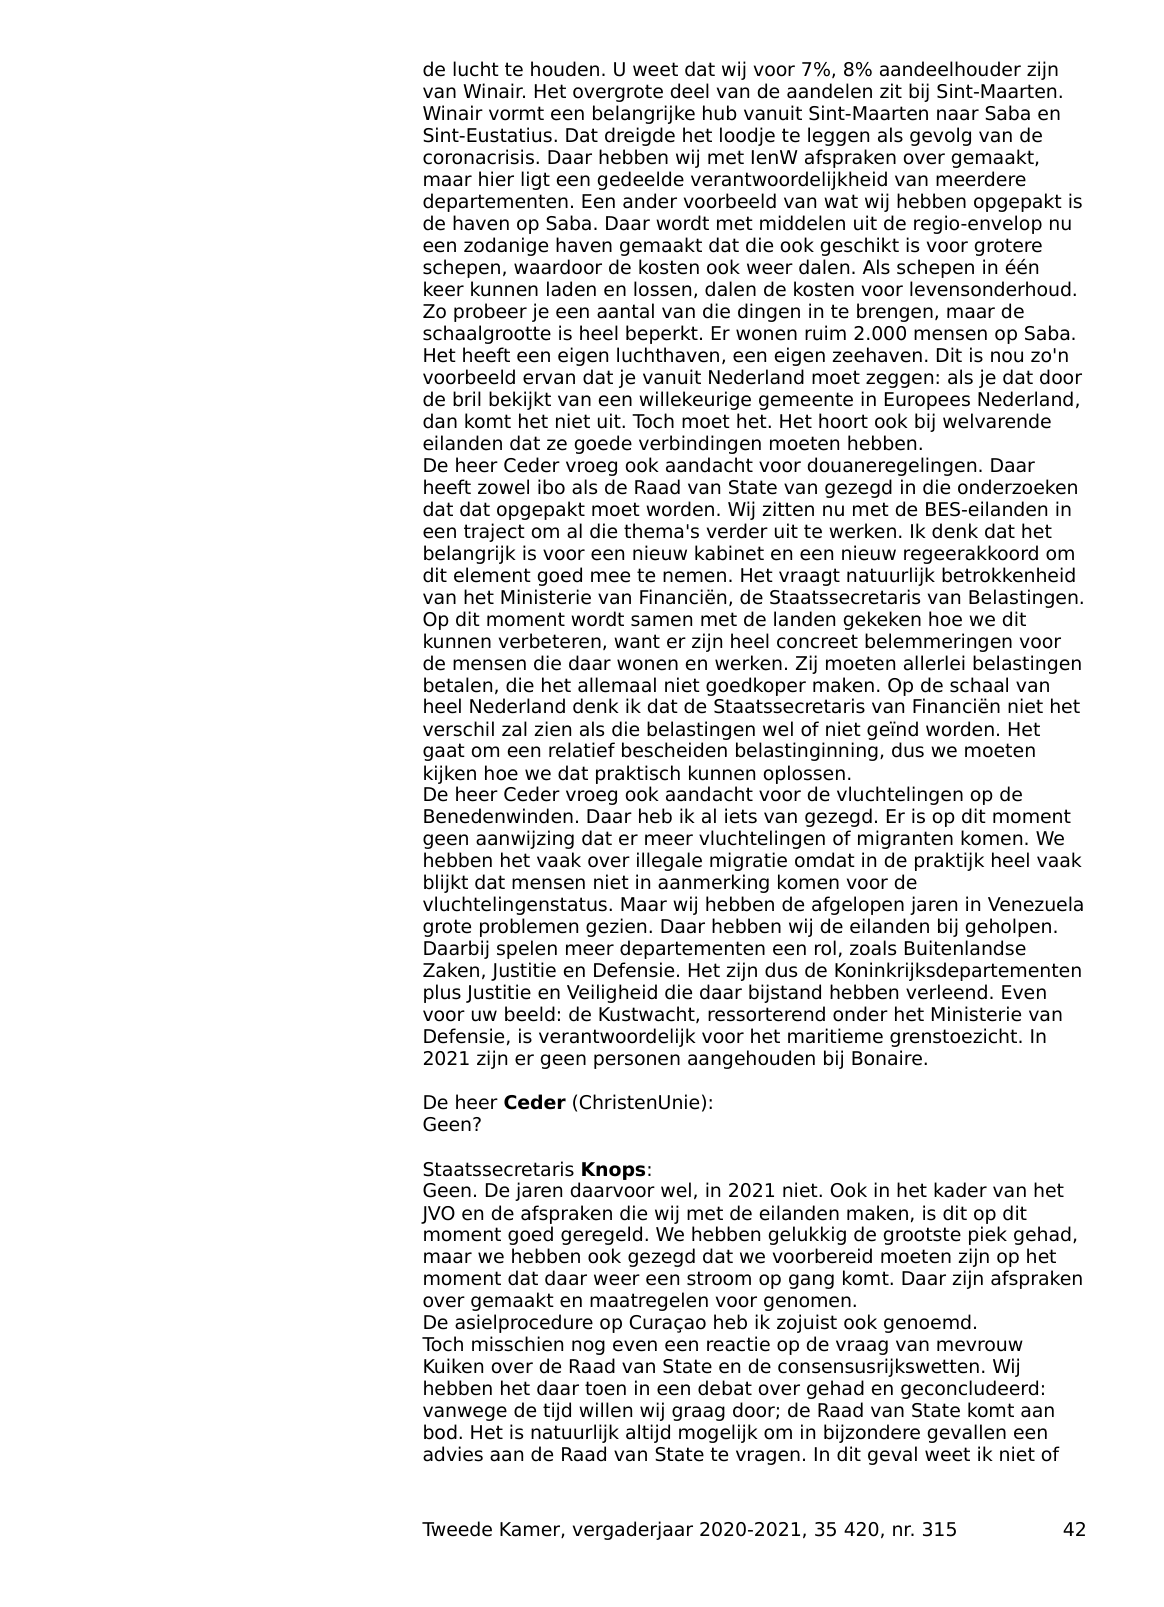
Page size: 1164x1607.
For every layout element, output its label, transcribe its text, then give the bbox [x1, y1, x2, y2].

text Geen? [422, 1114, 1087, 1136]
text de lucht te houden. U weet dat wij voor 7%, 8% aandeelhouder zijn van Winair. Het overgrote deel van de aandelen zit bij Sint-Maarten. Winair vormt een belangrijke hub vanuit Sint-Maarten naar Saba en Sint-Eustatius. Dat dreigde het loodje te leggen als gevolg van de coronacrisis. Daar hebben wij met IenW afspraken over gemaakt, maar hier ligt een gedeelde verantwoordelijkheid van meerdere departementen. Een ander voorbeeld van wat wij hebben opgepakt is de haven op Saba. Daar wordt met middelen uit de regio-envelop nu een zodanige haven gemaakt dat die ook geschikt is voor grotere schepen, waardoor de kosten ook weer dalen. Als schepen in één keer kunnen laden en lossen, dalen de kosten voor levensonderhoud. Zo probeer je een aantal van die dingen in te brengen, maar de schaalgrootte is heel beperkt. Er wonen ruim 2.000 mensen op Saba. Het heeft een eigen luchthaven, een eigen zeehaven. Dit is nou zo'n voorbeeld ervan dat je vanuit Nederland moet zeggen: als je dat door de bril bekijkt van een willekeurige gemeente in Europees Nederland, dan komt het niet uit. Toch moet het. Het hoort ook bij welvarende eilanden dat ze goede verbindingen moeten hebben. [422, 59, 1087, 455]
text De heer Ceder (ChristenUnie): [422, 1092, 1087, 1114]
text De heer Ceder vroeg ook aandacht voor douaneregelingen. Daar heeft zowel ibo als de Raad van State van gezegd in die onderzoeken dat dat opgepakt moet worden. Wij zitten nu met de BES-eilanden in een traject om al die thema's verder uit te werken. Ik denk dat het belangrijk is voor een nieuw kabinet en een nieuw regeerakkoord om dit element goed mee te nemen. Het vraagt natuurlijk betrokkenheid van het Ministerie van Financiën, de Staatssecretaris van Belastingen. Op dit moment wordt samen met de landen gekeken hoe we dit kunnen verbeteren, want er zijn heel concreet belemmeringen voor de mensen die daar wonen en werken. Zij moeten allerlei belastingen betalen, die het allemaal niet goedkoper maken. Op de schaal van heel Nederland denk ik dat de Staatssecretaris van Financiën niet het verschil zal zien als die belastingen wel of niet geïnd worden. Het gaat om een relatief bescheiden belastinginning, dus we moeten kijken hoe we dat praktisch kunnen oplossen. [422, 455, 1087, 784]
text Toch misschien nog even een reactie op de vraag van mevrouw Kuiken over de Raad van State en de consensusrijkswetten. Wij hebben het daar toen in een debat over gehad en geconcludeerd: vanwege de tijd willen wij graag door; de Raad van State komt aan bod. Het is natuurlijk altijd mogelijk om in bijzondere gevallen een advies aan de Raad van State te vragen. In dit geval weet ik niet of [422, 1334, 1087, 1466]
text De heer Ceder vroeg ook aandacht voor de vluchtelingen op de Benedenwinden. Daar heb ik al iets van gezegd. Er is op dit moment geen aanwijzing dat er meer vluchtelingen of migranten komen. We hebben het vaak over illegale migratie omdat in de praktijk heel vaak blijkt dat mensen niet in aanmerking komen voor de vluchtelingenstatus. Maar wij hebben de afgelopen jaren in Venezuela grote problemen gezien. Daar hebben wij de eilanden bij geholpen. Daarbij spelen meer departementen een rol, zoals Buitenlandse Zaken, Justitie en Defensie. Het zijn dus de Koninkrijksdepartementen plus Justitie en Veiligheid die daar bijstand hebben verleend. Even voor uw beeld: de Kustwacht, ressorterend onder het Ministerie van Defensie, is verantwoordelijk voor het maritieme grenstoezicht. In 2021 zijn er geen personen aangehouden bij Bonaire. [422, 784, 1087, 1070]
text Staatssecretaris Knops: [422, 1158, 1087, 1180]
text De asielprocedure op Curaçao heb ik zojuist ook genoemd. [422, 1312, 1087, 1334]
text Geen. De jaren daarvoor wel, in 2021 niet. Ook in het kader van het JVO en de afspraken die wij met de eilanden maken, is dit op dit moment goed geregeld. We hebben gelukkig de grootste piek gehad, maar we hebben ook gezegd dat we voorbereid moeten zijn op het moment dat daar weer een stroom op gang komt. Daar zijn afspraken over gemaakt en maatregelen voor genomen. [422, 1180, 1087, 1312]
